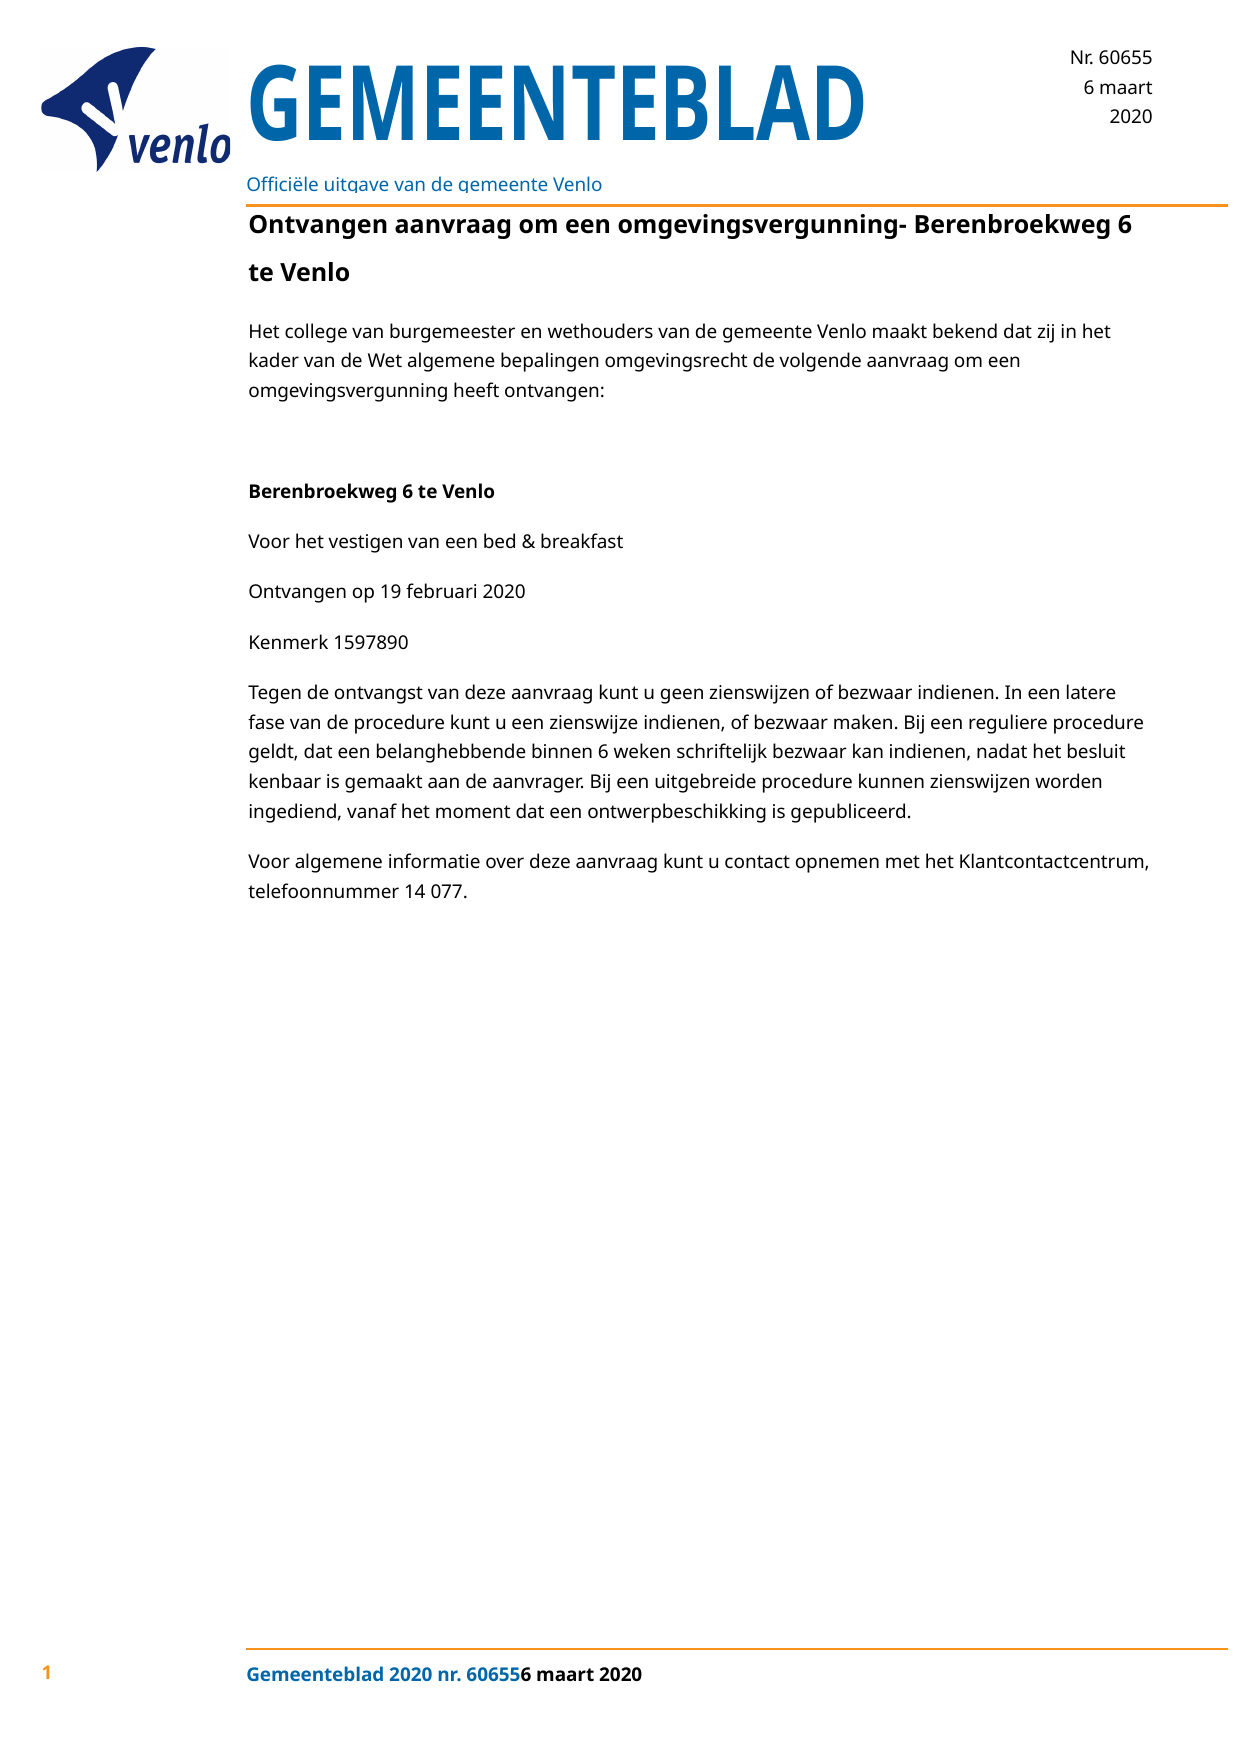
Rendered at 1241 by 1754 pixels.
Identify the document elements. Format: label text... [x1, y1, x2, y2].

text Het college van burgemeester en wethouders van de gemeente Venlo maakt bekend dat zij in het kader van de Wet algemene bepalingen omgevingsrecht de volgende aanvraag om een omgevingsvergunning heeft ontvangen: [248, 318, 1152, 403]
picture [41, 47, 231, 172]
text Berenbroekweg 6 te Venlo [248, 478, 1152, 504]
text Voor het vestigen van een bed & breakfast [248, 528, 1152, 554]
text Ontvangen aanvraag om een omgevingsvergunning- Berenbroekweg 6 te Venlo [248, 207, 1152, 288]
text Voor algemene informatie over deze aanvraag kunt u contact opnemen met het Klantcontactcentrum, telefoonnummer 14 077. [248, 848, 1152, 904]
text Tegen de ontvangst van deze aanvraag kunt u geen zienswijzen of bezwaar indienen. In een latere fase van de procedure kunt u een zienswijze indienen, of bezwaar maken. Bij een reguliere procedure geldt, dat een belanghebbende binnen 6 weken schriftelijk bezwaar kan indienen, nadat het besluit kenbaar is gemaakt aan de aanvrager. Bij een uitgebreide procedure kunnen zienswijzen worden ingediend, vanaf het moment dat een ontwerpbeschikking is gepubliceerd. [248, 679, 1152, 824]
text Ontvangen op 19 februari 2020 [248, 579, 1152, 604]
text Kenmerk 1597890 [248, 629, 1152, 655]
